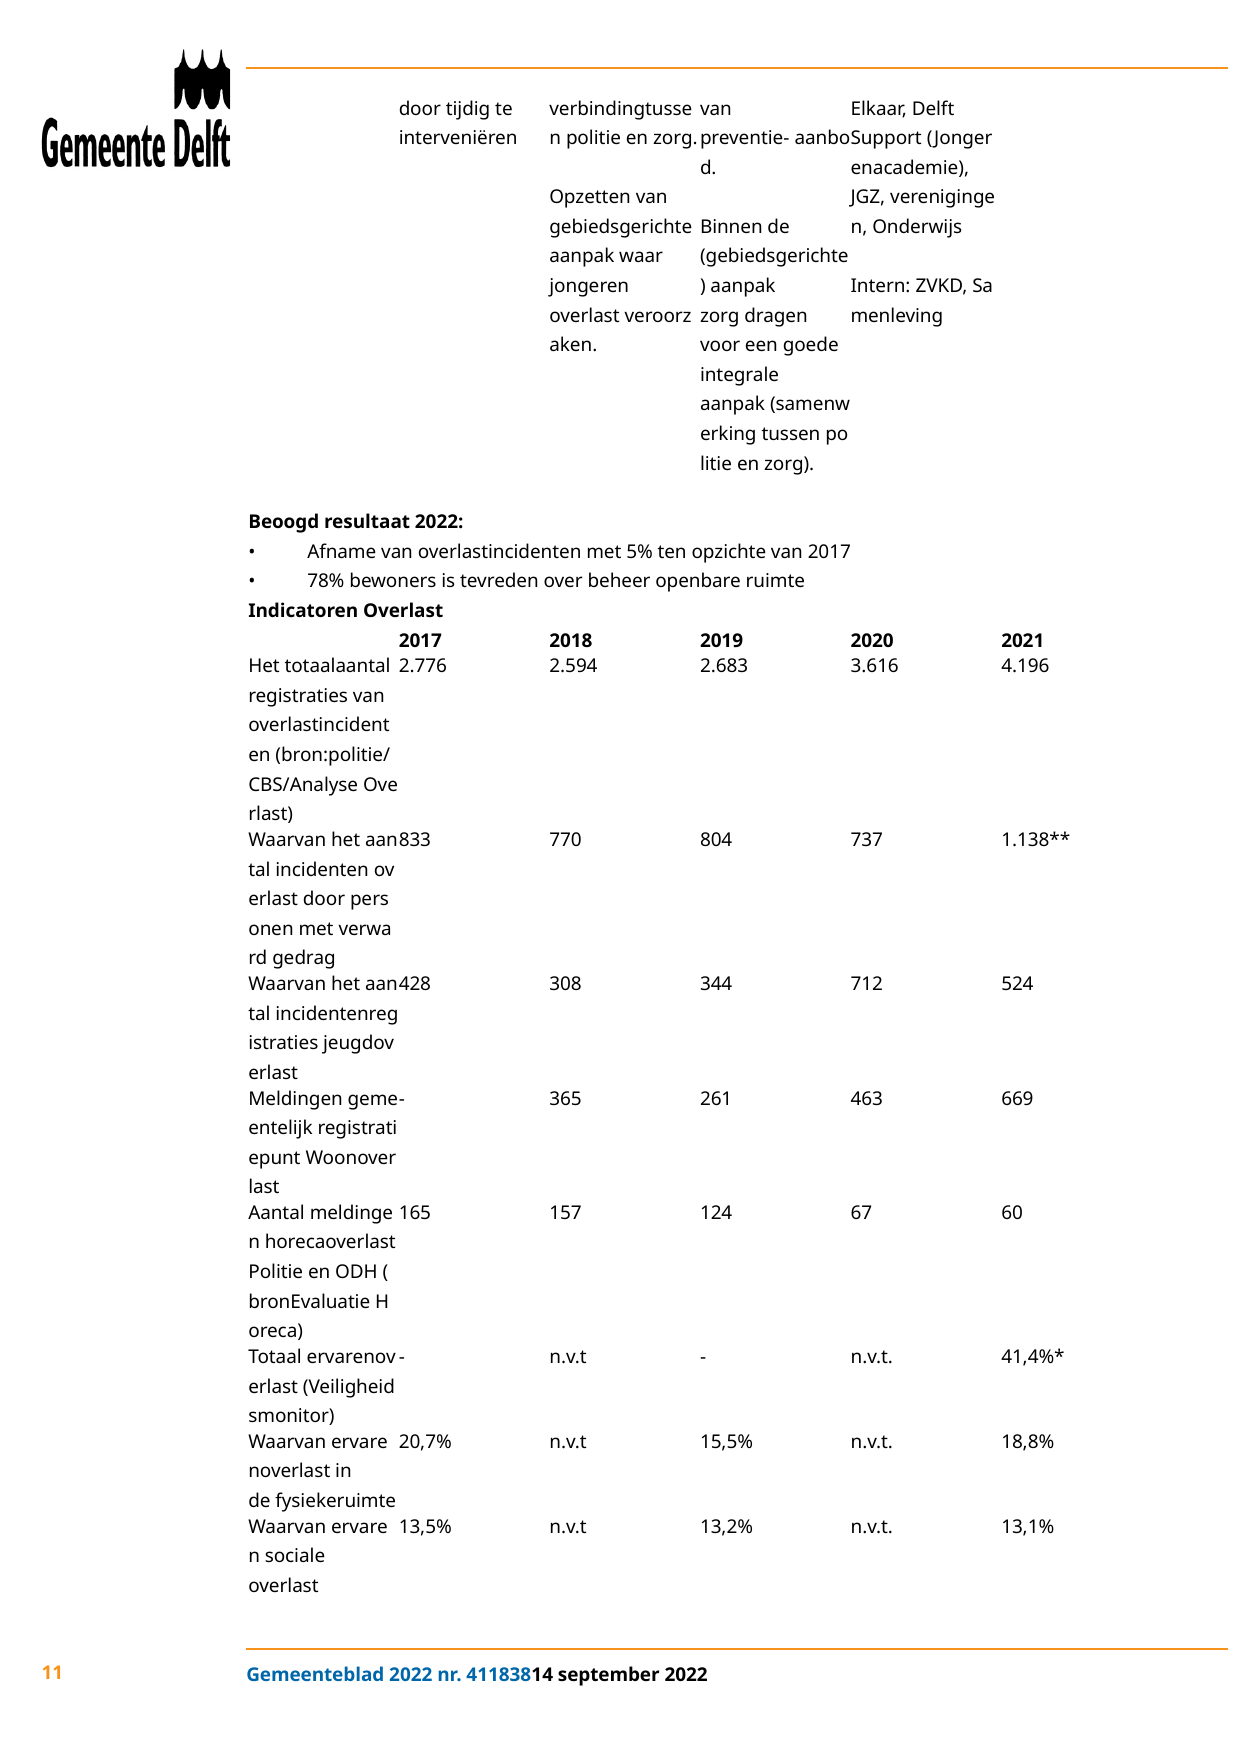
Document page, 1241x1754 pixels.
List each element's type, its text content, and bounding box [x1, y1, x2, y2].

table_cell 524 [1001, 970, 1152, 1085]
table_cell Totaal ervarenoverlast (Veiligheidsmonitor) [248, 1343, 398, 1428]
table_cell 3.616 [850, 653, 1001, 826]
table_header [248, 627, 398, 652]
table_cell 20,7% [399, 1428, 549, 1513]
table_cell Aantal meldingen horecaoverlast Politie en ODH (bronEvaluatie Horeca) [248, 1199, 398, 1343]
table_cell Waarvan het aantal incidentenregistraties jeugdoverlast [248, 970, 398, 1085]
table_cell 15,5% [700, 1428, 850, 1513]
table_cell Meldingen gemeentelijk registratiepunt Woonoverlast [248, 1085, 398, 1199]
table_header 2017 [399, 627, 549, 652]
list 78% bewoners is tevreden over beheer openbare ruimte [248, 567, 1152, 593]
table_cell 1.138** [1001, 826, 1152, 970]
table_cell n.v.t. [850, 1343, 1001, 1428]
table_cell 365 [549, 1085, 700, 1199]
table_cell n.v.t [549, 1513, 700, 1598]
table_cell Waarvan het aantal incidenten overlast door personen met verward gedrag [248, 826, 398, 970]
table_cell 428 [399, 970, 549, 1085]
table_cell 60 [1001, 1199, 1152, 1343]
table_header 2019 [700, 627, 850, 652]
table_header 2018 [549, 627, 700, 652]
table_cell Het totaalaantal registraties van overlastincidenten (bron:politie/CBS/Analyse Overlast) [248, 653, 398, 826]
list Afname van overlastincidenten met 5% ten opzichte van 2017 [248, 538, 1152, 564]
table_cell 344 [700, 970, 850, 1085]
table_cell 261 [700, 1085, 850, 1199]
table_cell 2.594 [549, 653, 700, 826]
table_cell 13,5% [399, 1513, 549, 1598]
table_cell 833 [399, 826, 549, 970]
table_header 2020 [850, 627, 1001, 652]
table_header 2021 [1001, 627, 1152, 652]
table_cell Waarvan ervaren sociale overlast [248, 1513, 398, 1598]
table_cell n.v.t [549, 1428, 700, 1513]
table_cell 770 [549, 826, 700, 970]
table_cell van preventie- aanbod. Binnen de (gebiedsgerichte) aanpak zorg dragen voor een goede integrale aanpak (samenwerking tussen politie en zorg). [700, 95, 850, 476]
text Indicatoren Overlast [248, 597, 1152, 623]
table_cell 2.683 [700, 653, 850, 826]
table_cell Waarvan ervarenoverlast in de fysiekeruimte [248, 1428, 398, 1513]
table_cell - [700, 1343, 850, 1428]
table_cell 712 [850, 970, 1001, 1085]
table_cell 124 [700, 1199, 850, 1343]
table_cell Elkaar, Delft Support (Jongerenacademie), JGZ, verenigingen, Onderwijs Intern: ZVKD, Samenleving [850, 95, 1001, 476]
table_cell 804 [700, 826, 850, 970]
table_cell 463 [850, 1085, 1001, 1199]
table_cell 4.196 [1001, 653, 1152, 826]
table_cell 2.776 [399, 653, 549, 826]
text Beoogd resultaat 2022: [248, 508, 1152, 534]
table_cell n.v.t [549, 1343, 700, 1428]
table_cell 669 [1001, 1085, 1152, 1199]
table_cell 41,4%* [1001, 1343, 1152, 1428]
table_cell 13,1% [1001, 1513, 1152, 1598]
table_cell 157 [549, 1199, 700, 1343]
table_cell door tijdig te interveniëren [399, 95, 549, 476]
table_cell [1001, 95, 1152, 476]
table_cell n.v.t. [850, 1513, 1001, 1598]
table_cell [248, 95, 398, 476]
table_cell 737 [850, 826, 1001, 970]
table_cell - [399, 1343, 549, 1428]
table_cell n.v.t. [850, 1428, 1001, 1513]
table_cell 18,8% [1001, 1428, 1152, 1513]
table_cell 308 [549, 970, 700, 1085]
table_cell 67 [850, 1199, 1001, 1343]
table_cell verbindingtussen politie en zorg. Opzetten van gebiedsgerichte aanpak waar jongeren overlast veroorzaken. [549, 95, 700, 476]
table_cell - [399, 1085, 549, 1199]
table_cell 165 [399, 1199, 549, 1343]
table_cell 13,2% [700, 1513, 850, 1598]
picture [41, 47, 231, 172]
